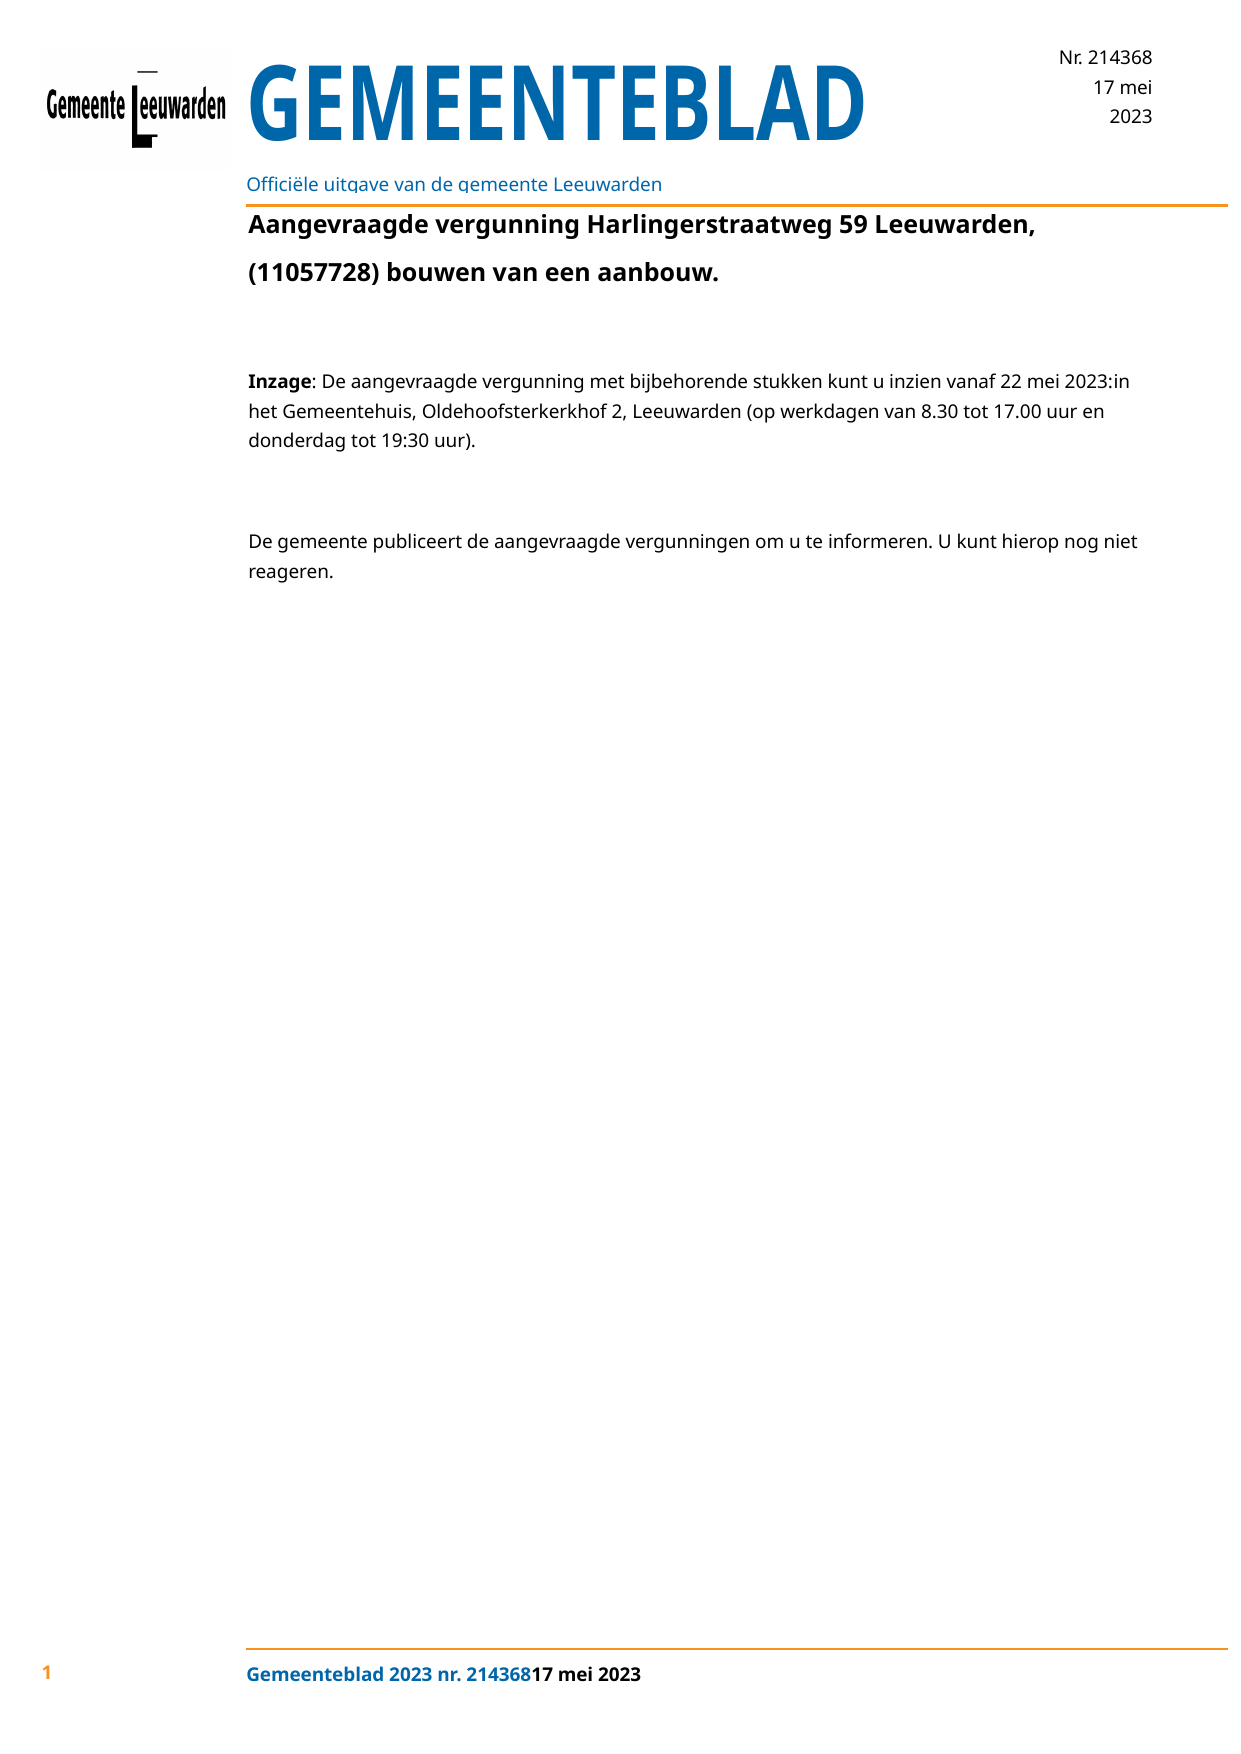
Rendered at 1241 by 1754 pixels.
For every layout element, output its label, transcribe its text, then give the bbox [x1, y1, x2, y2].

text Inzage: De aangevraagde vergunning met bijbehorende stukken kunt u inzien vanaf 22 mei 2023:in het Gemeentehuis, Oldehoofsterkerkhof 2, Leeuwarden (op werkdagen van 8.30 tot 17.00 uur en donderdag tot 19:30 uur). [248, 368, 1152, 453]
text Aangevraagde vergunning Harlingerstraatweg 59 Leeuwarden, (11057728) bouwen van een aanbouw. [248, 207, 1152, 288]
text De gemeente publiceert de aangevraagde vergunningen om u te informeren. U kunt hierop nog niet reageren. [248, 528, 1152, 584]
picture [41, 47, 231, 172]
